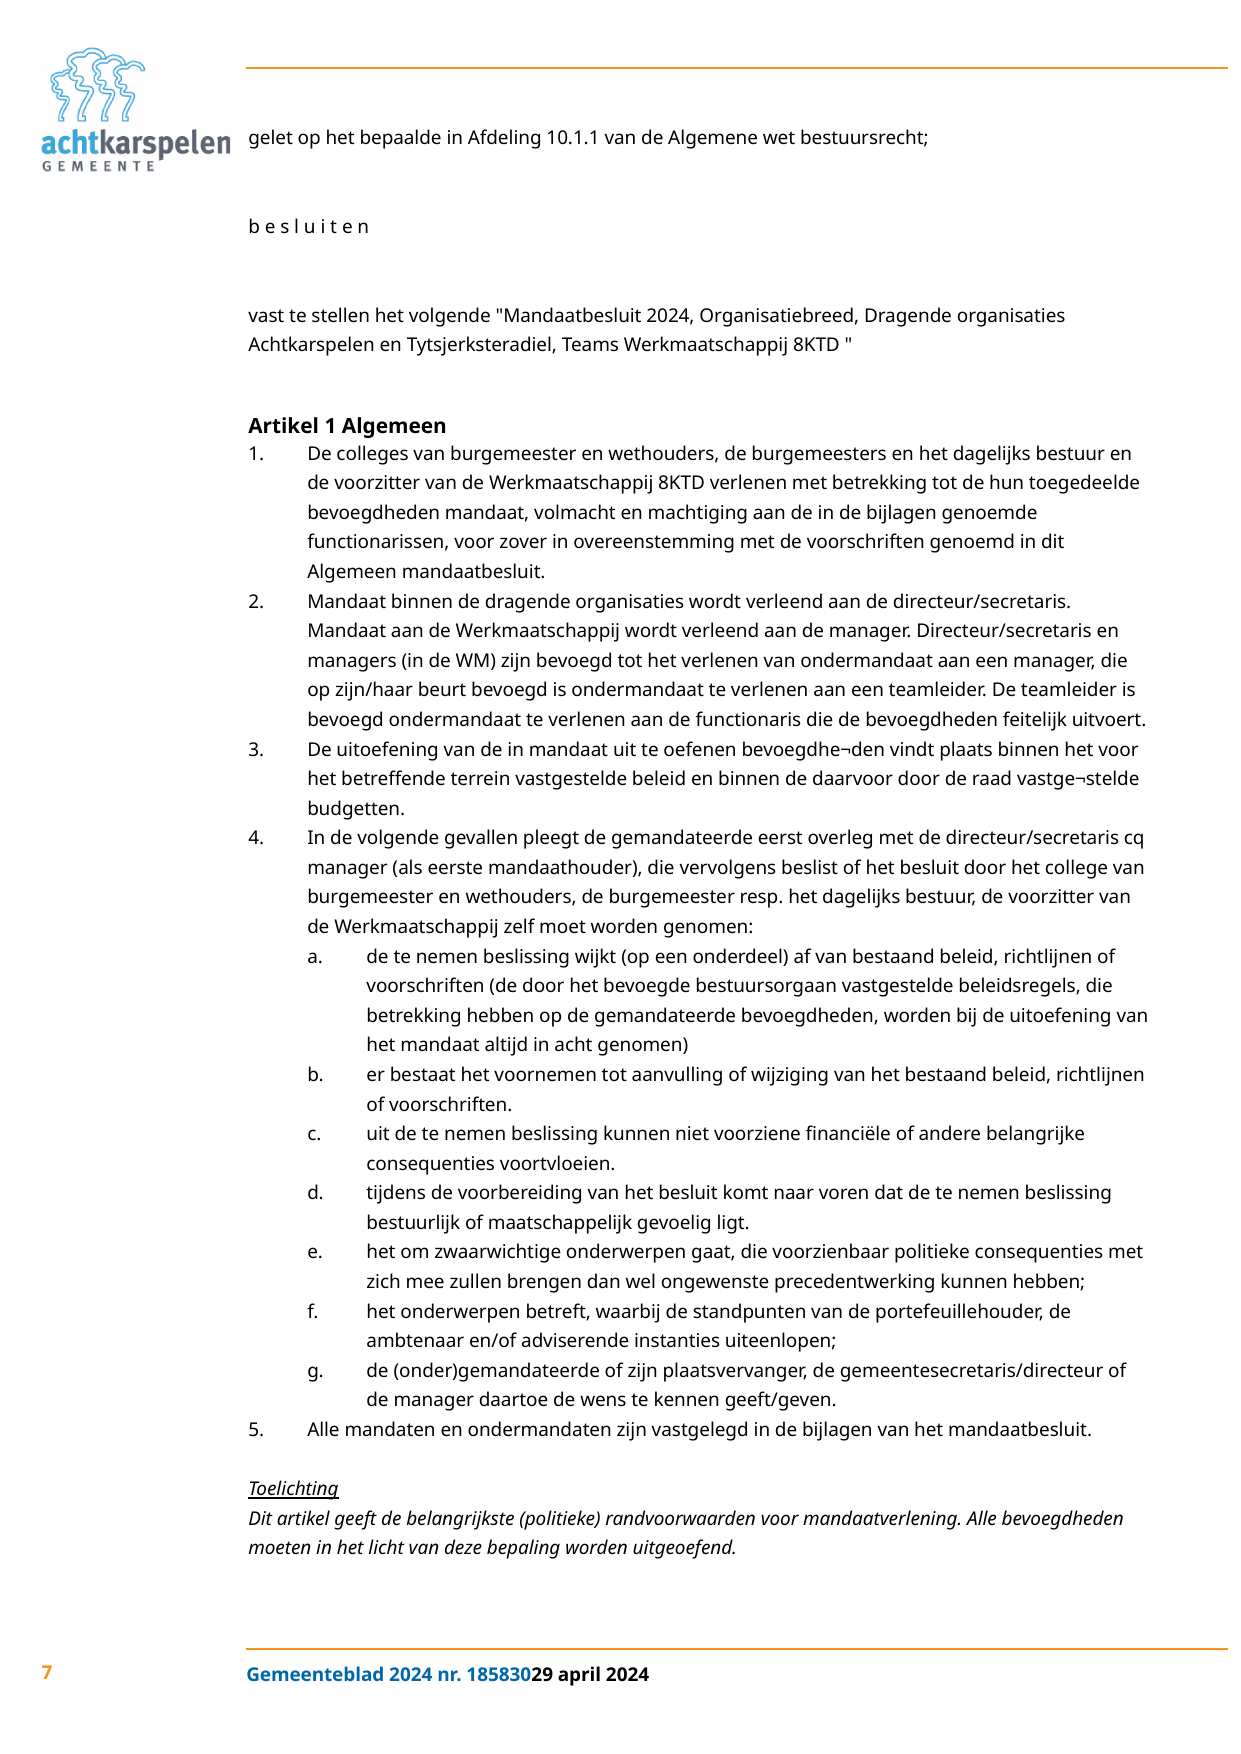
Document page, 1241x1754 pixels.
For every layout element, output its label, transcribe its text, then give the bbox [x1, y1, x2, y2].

list Alle mandaten en ondermandaten zijn vastgelegd in de bijlagen van het mandaatbesluit. [248, 1416, 1152, 1442]
list er bestaat het voornemen tot aanvulling of wijziging van het bestaand beleid, richtlijnen of voorschriften. [307, 1061, 1152, 1116]
text b e s l u i t e n [248, 213, 1152, 239]
list De uitoefening van de in mandaat uit te oefenen bevoegdhe¬den vindt plaats binnen het voor het betreffende terrein vastgestelde beleid en binnen de daarvoor door de raad vastge¬stelde budgetten. [248, 736, 1152, 821]
text gelet op het bepaalde in Afdeling 10.1.1 van de Algemene wet bestuursrecht; [248, 124, 1152, 150]
list de (onder)gemandateerde of zijn plaatsvervanger, de gemeentesecretaris/directeur of de manager daartoe de wens te kennen geeft/geven. [307, 1357, 1152, 1412]
text Artikel 1 Algemeen [248, 411, 1152, 440]
picture [41, 47, 231, 172]
list het onderwerpen betreft, waarbij de standpunten van de portefeuillehouder, de ambtenaar en/of adviserende instanties uiteenlopen; [307, 1298, 1152, 1353]
list uit de te nemen beslissing kunnen niet voorziene financiële of andere belangrijke consequenties voortvloeien. [307, 1120, 1152, 1176]
text Dit artikel geeft de belangrijkste (politieke) randvoorwaarden voor mandaatverlening. Alle bevoegdheden moeten in het licht van deze bepaling worden uitgeoefend. [248, 1505, 1152, 1560]
list het om zwaarwichtige onderwerpen gaat, die voorzienbaar politieke consequenties met zich mee zullen brengen dan wel ongewenste precedentwerking kunnen hebben; [307, 1239, 1152, 1294]
list de te nemen beslissing wijkt (op een onderdeel) af van bestaand beleid, richtlijnen of voorschriften (de door het bevoegde bestuursorgaan vastgestelde beleidsregels, die betrekking hebben op de gemandateerde bevoegdheden, worden bij de uitoefening van het mandaat altijd in acht genomen) [307, 943, 1152, 1057]
text Toelichting [248, 1475, 1152, 1501]
list tijdens de voorbereiding van het besluit komt naar voren dat de te nemen beslissing bestuurlijk of maatschappelijk gevoelig ligt. [307, 1179, 1152, 1235]
list In de volgende gevallen pleegt de gemandateerde eerst overleg met de directeur/secretaris cq manager (als eerste mandaathouder), die vervolgens beslist of het besluit door het college van burgemeester en wethouders, de burgemeester resp. het dagelijks bestuur, de voorzitter van de Werkmaatschappij zelf moet worden genomen: [248, 824, 1152, 939]
list De colleges van burgemeester en wethouders, de burgemeesters en het dagelijks bestuur en de voorzitter van de Werkmaatschappij 8KTD verlenen met betrekking tot de hun toegedeelde bevoegdheden mandaat, volmacht en machtiging aan de in de bijlagen genoemde functionarissen, voor zover in overeenstemming met de voorschriften genoemd in dit Algemeen mandaatbesluit. [248, 440, 1152, 584]
text vast te stellen het volgende "Mandaatbesluit 2024, Organisatiebreed, Dragende organisaties Achtkarspelen en Tytsjerksteradiel, Teams Werkmaatschappij 8KTD " [248, 302, 1152, 357]
list Mandaat binnen de dragende organisaties wordt verleend aan de directeur/secretaris. Mandaat aan de Werkmaatschappij wordt verleend aan de manager. Directeur/secretaris en managers (in de WM) zijn bevoegd tot het verlenen van ondermandaat aan een manager, die op zijn/haar beurt bevoegd is ondermandaat te verlenen aan een teamleider. De teamleider is bevoegd ondermandaat te verlenen aan de functionaris die de bevoegdheden feitelijk uitvoert. [248, 588, 1152, 732]
